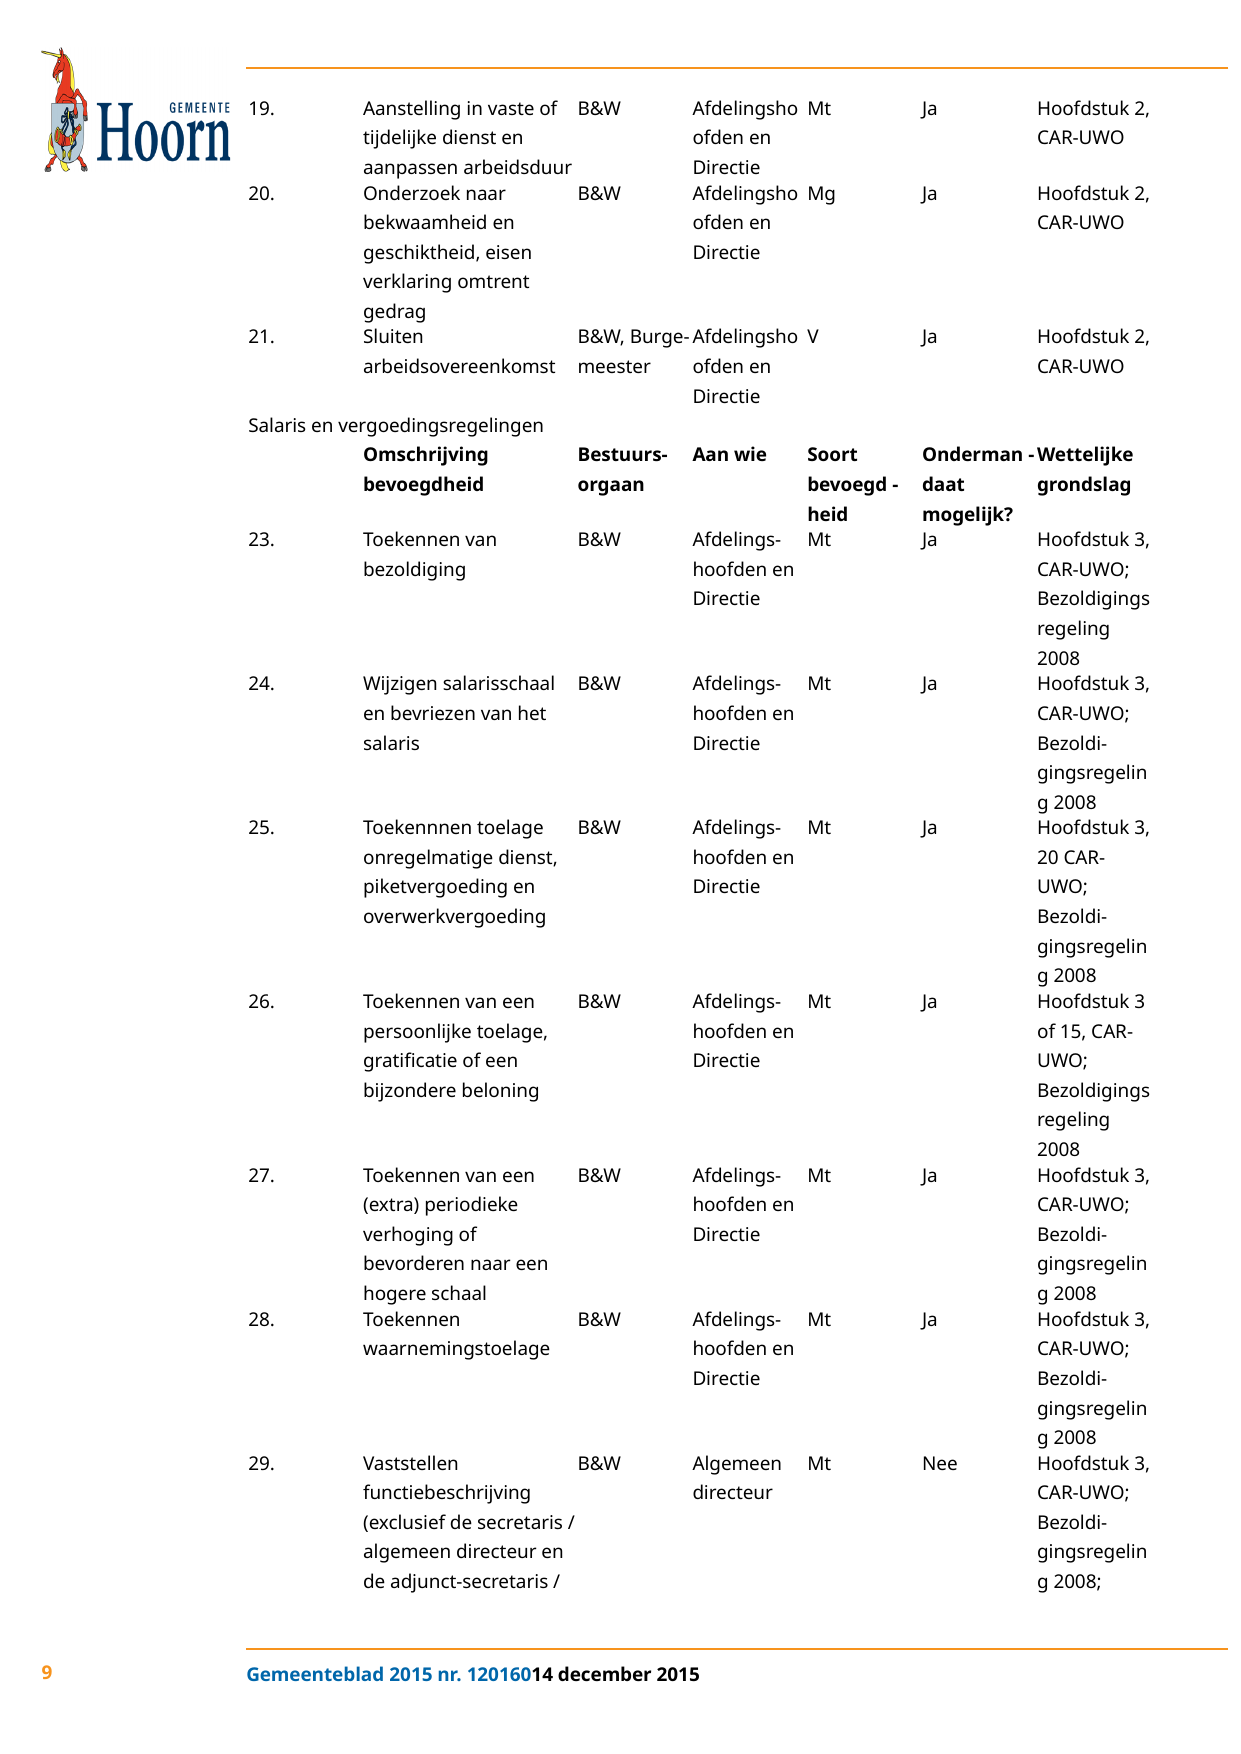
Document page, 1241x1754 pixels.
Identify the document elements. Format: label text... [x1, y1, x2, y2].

table_cell Sluiten arbeidsovereenkomst [363, 324, 577, 409]
table_cell Afdelingshoofden en Directie [692, 324, 807, 409]
table_cell B&W [578, 95, 692, 180]
table_cell Hoofdstuk 3, CAR-UWO; Bezoldi-gingsregeling 2008 [1037, 1306, 1152, 1450]
table_cell Afdelings-hoofden en Directie [692, 1162, 807, 1306]
table_cell Toekennnen toelage onregelmatige dienst, piketvergoeding en overwerkvergoeding [363, 815, 577, 988]
table_cell Hoofdstuk 3, 20 CAR-UWO; Bezoldi-gingsregeling 2008 [1037, 815, 1152, 988]
table_cell Mt [807, 95, 922, 180]
table_cell Hoofdstuk 3, CAR-UWO; Bezoldi-gingsregeling 2008; [1037, 1450, 1152, 1594]
table_cell B&W [578, 671, 692, 814]
table_cell Ja [922, 324, 1037, 409]
table_cell 19. [248, 95, 363, 180]
table_cell Ja [922, 180, 1037, 324]
table_cell B&W [578, 815, 692, 988]
table_cell Mt [807, 526, 922, 671]
table_cell Mt [807, 671, 922, 814]
table_cell Afdelings-hoofden en Directie [692, 815, 807, 988]
table_cell 29. [248, 1450, 363, 1594]
table_cell Hoofdstuk 3 of 15, CAR-UWO; Bezoldigingsregeling 2008 [1037, 988, 1152, 1162]
table_cell Toekennen van bezoldiging [363, 526, 577, 671]
table_cell B&W [578, 1450, 692, 1594]
table_cell Mt [807, 1450, 922, 1594]
table_cell Aanstelling in vaste of tijdelijke dienst en aanpassen arbeidsduur [363, 95, 577, 180]
table_cell Afdelingshoofden en Directie [692, 180, 807, 324]
table_cell 23. [248, 526, 363, 671]
table_cell Afdelingshoofden en Directie [692, 95, 807, 180]
table_header Bestuurs-orgaan [578, 442, 692, 526]
table_header Soort bevoegd - heid [807, 442, 922, 526]
picture [41, 47, 231, 172]
table_cell Wijzigen salarisschaal en bevriezen van het salaris [363, 671, 577, 814]
table_cell 27. [248, 1162, 363, 1306]
table_cell Hoofdstuk 3, CAR-UWO; Bezoldi-gingsregeling 2008 [1037, 1162, 1152, 1306]
table_cell Ja [922, 95, 1037, 180]
table_cell 21. [248, 324, 363, 409]
table_cell 26. [248, 988, 363, 1162]
table_cell Toekennen van een persoonlijke toelage, gratificatie of een bijzondere beloning [363, 988, 577, 1162]
table_cell Ja [922, 1162, 1037, 1306]
table_cell B&W [578, 180, 692, 324]
table_cell Hoofdstuk 3, CAR-UWO; Bezoldigingsregeling 2008 [1037, 526, 1152, 671]
table_cell Mt [807, 1162, 922, 1306]
table_header Omschrijving bevoegdheid [363, 442, 577, 526]
table_cell Hoofdstuk 3, CAR-UWO; Bezoldi-gingsregeling 2008 [1037, 671, 1152, 814]
table_cell Afdelings-hoofden en Directie [692, 671, 807, 814]
table_cell B&W, Burge-meester [578, 324, 692, 409]
table_header Aan wie [692, 442, 807, 526]
table_cell Mt [807, 815, 922, 988]
text Salaris en vergoedingsregelingen [248, 412, 1152, 438]
table_cell B&W [578, 1306, 692, 1450]
table_cell V [807, 324, 922, 409]
table_cell Toekennen van een (extra) periodieke verhoging of bevorderen naar een hogere schaal [363, 1162, 577, 1306]
table_cell B&W [578, 526, 692, 671]
table_cell Hoofdstuk 2, CAR-UWO [1037, 180, 1152, 324]
table_cell 25. [248, 815, 363, 988]
table_cell Ja [922, 671, 1037, 814]
table_cell Ja [922, 988, 1037, 1162]
table_cell Afdelings-hoofden en Directie [692, 526, 807, 671]
table_cell Mt [807, 988, 922, 1162]
table_cell 28. [248, 1306, 363, 1450]
table_header Onderman - daat mogelijk? [922, 442, 1037, 526]
table_cell Onderzoek naar bekwaamheid en geschiktheid, eisen verklaring omtrent gedrag [363, 180, 577, 324]
table_cell Afdelings-hoofden en Directie [692, 988, 807, 1162]
table_cell B&W [578, 1162, 692, 1306]
table_cell Mg [807, 180, 922, 324]
table_cell Ja [922, 815, 1037, 988]
table_header Wettelijke grondslag [1037, 442, 1152, 526]
table_cell Afdelings-hoofden en Directie [692, 1306, 807, 1450]
table_cell 20. [248, 180, 363, 324]
table_cell Hoofdstuk 2, CAR-UWO [1037, 324, 1152, 409]
table_cell Ja [922, 526, 1037, 671]
table_cell Nee [922, 1450, 1037, 1594]
table_cell Algemeen directeur [692, 1450, 807, 1594]
table_cell Toekennen waarnemingstoelage [363, 1306, 577, 1450]
table_cell 24. [248, 671, 363, 814]
table_cell Ja [922, 1306, 1037, 1450]
table_cell Vaststellen functiebeschrijving (exclusief de secretaris / algemeen directeur en de adjunct-secretaris / [363, 1450, 577, 1594]
table_cell B&W [578, 988, 692, 1162]
table_header [248, 442, 363, 526]
table_cell Mt [807, 1306, 922, 1450]
table_cell Hoofdstuk 2, CAR-UWO [1037, 95, 1152, 180]
